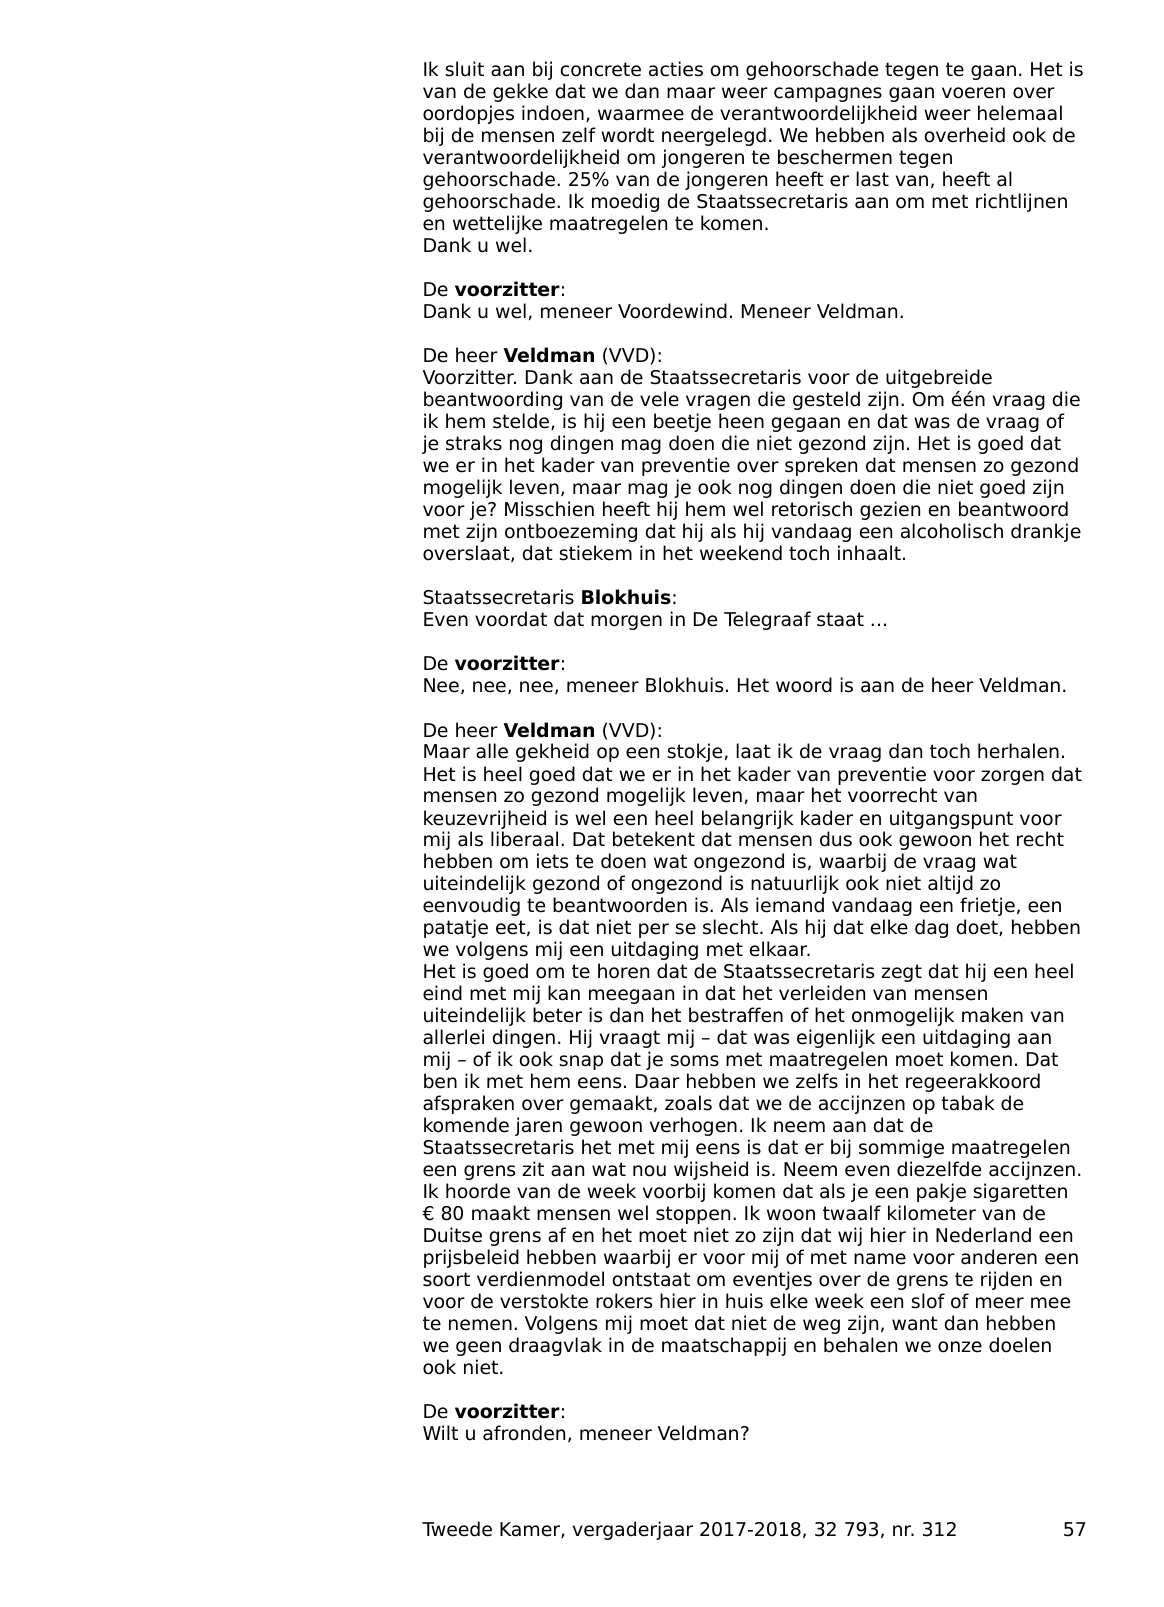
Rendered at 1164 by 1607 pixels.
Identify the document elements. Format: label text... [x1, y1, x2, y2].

text Dank u wel, meneer Voordewind. Meneer Veldman. [422, 301, 1087, 323]
text De heer Veldman (VVD): [422, 719, 1087, 741]
text Voorzitter. Dank aan de Staatssecretaris voor de uitgebreide beantwoording van de vele vragen die gesteld zijn. Om één vraag die ik hem stelde, is hij een beetje heen gegaan en dat was de vraag of je straks nog dingen mag doen die niet gezond zijn. Het is goed dat we er in het kader van preventie over spreken dat mensen zo gezond mogelijk leven, maar mag je ook nog dingen doen die niet goed zijn voor je? Misschien heeft hij hem wel retorisch gezien en beantwoord met zijn ontboezeming dat hij als hij vandaag een alcoholisch drankje overslaat, dat stiekem in het weekend toch inhaalt. [422, 367, 1087, 565]
text De voorzitter: [422, 1401, 1087, 1423]
text Het is goed om te horen dat de Staatssecretaris zegt dat hij een heel eind met mij kan meegaan in dat het verleiden van mensen uiteindelijk beter is dan het bestraffen of het onmogelijk maken van allerlei dingen. Hij vraagt mij – dat was eigenlijk een uitdaging aan mij – of ik ook snap dat je soms met maatregelen moet komen. Dat ben ik met hem eens. Daar hebben we zelfs in het regeerakkoord afspraken over gemaakt, zoals dat we de accijnzen op tabak de komende jaren gewoon verhogen. Ik neem aan dat de Staatssecretaris het met mij eens is dat er bij sommige maatregelen een grens zit aan wat nou wijsheid is. Neem even diezelfde accijnzen. Ik hoorde van de week voorbij komen dat als je een pakje sigaretten € 80 maakt mensen wel stoppen. Ik woon twaalf kilometer van de Duitse grens af en het moet niet zo zijn dat wij hier in Nederland een prijsbeleid hebben waarbij er voor mij of met name voor anderen een soort verdienmodel ontstaat om eventjes over de grens te rijden en voor de verstokte rokers hier in huis elke week een slof of meer mee te nemen. Volgens mij moet dat niet de weg zijn, want dan hebben we geen draagvlak in de maatschappij en behalen we onze doelen ook niet. [422, 961, 1087, 1379]
text Maar alle gekheid op een stokje, laat ik de vraag dan toch herhalen. Het is heel goed dat we er in het kader van preventie voor zorgen dat mensen zo gezond mogelijk leven, maar het voorrecht van keuzevrijheid is wel een heel belangrijk kader en uitgangspunt voor mij als liberaal. Dat betekent dat mensen dus ook gewoon het recht hebben om iets te doen wat ongezond is, waarbij de vraag wat uiteindelijk gezond of ongezond is natuurlijk ook niet altijd zo eenvoudig te beantwoorden is. Als iemand vandaag een frietje, een patatje eet, is dat niet per se slecht. Als hij dat elke dag doet, hebben we volgens mij een uitdaging met elkaar. [422, 741, 1087, 961]
text Wilt u afronden, meneer Veldman? [422, 1423, 1087, 1445]
text Even voordat dat morgen in De Telegraaf staat ... [422, 609, 1087, 631]
text Dank u wel. [422, 235, 1087, 257]
text Ik sluit aan bij concrete acties om gehoorschade tegen te gaan. Het is van de gekke dat we dan maar weer campagnes gaan voeren over oordopjes indoen, waarmee de verantwoordelijkheid weer helemaal bij de mensen zelf wordt neergelegd. We hebben als overheid ook de verantwoordelijkheid om jongeren te beschermen tegen gehoorschade. 25% van de jongeren heeft er last van, heeft al gehoorschade. Ik moedig de Staatssecretaris aan om met richtlijnen en wettelijke maatregelen te komen. [422, 59, 1087, 235]
text De voorzitter: [422, 279, 1087, 301]
text Nee, nee, nee, meneer Blokhuis. Het woord is aan de heer Veldman. [422, 675, 1087, 697]
text De voorzitter: [422, 653, 1087, 675]
text De heer Veldman (VVD): [422, 345, 1087, 367]
text Staatssecretaris Blokhuis: [422, 587, 1087, 609]
